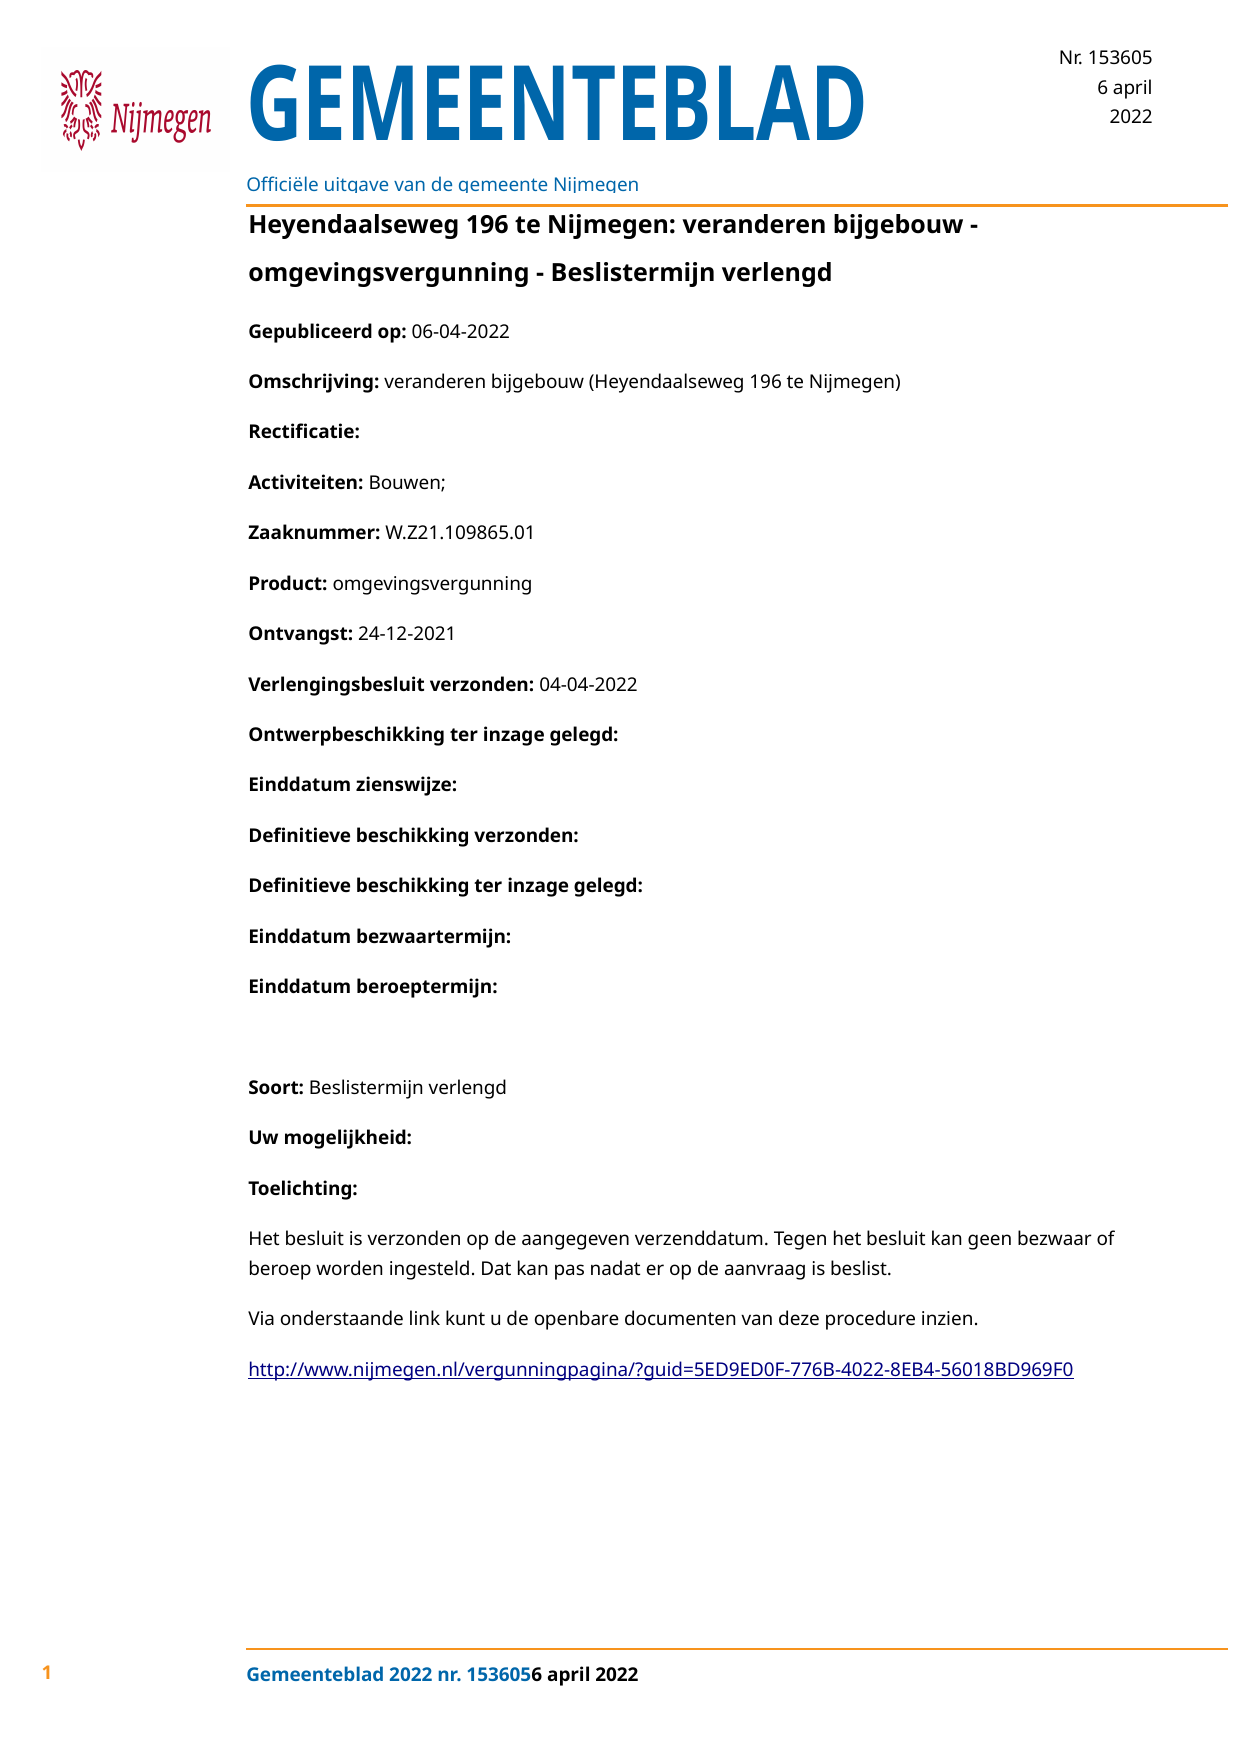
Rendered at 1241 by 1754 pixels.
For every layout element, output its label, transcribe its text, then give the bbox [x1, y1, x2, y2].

text Uw mogelijkheid: [248, 1124, 1152, 1150]
text Verlengingsbesluit verzonden: 04-04-2022 [248, 671, 1152, 697]
text Het besluit is verzonden op de aangegeven verzenddatum. Tegen het besluit kan geen bezwaar of beroep worden ingesteld. Dat kan pas nadat er op de aanvraag is beslist. [248, 1225, 1152, 1281]
text Ontwerpbeschikking ter inzage gelegd: [248, 721, 1152, 747]
text http://www.nijmegen.nl/vergunningpagina/?guid=5ED9ED0F-776B-4022-8EB4-56018BD969F0 [248, 1356, 1152, 1382]
text Einddatum bezwaartermijn: [248, 923, 1152, 949]
text Toelichting: [248, 1175, 1152, 1201]
text Definitieve beschikking ter inzage gelegd: [248, 872, 1152, 898]
text Activiteiten: Bouwen; [248, 469, 1152, 495]
text Rectificatie: [248, 419, 1152, 444]
text Ontvangst: 24-12-2021 [248, 620, 1152, 646]
text Via onderstaande link kunt u de openbare documenten van deze procedure inzien. [248, 1305, 1152, 1331]
text Einddatum beroeptermijn: [248, 973, 1152, 999]
text Product: omgevingsvergunning [248, 570, 1152, 596]
picture [41, 47, 231, 172]
text Gepubliceerd op: 06-04-2022 [248, 318, 1152, 344]
text Einddatum zienswijze: [248, 772, 1152, 797]
text Heyendaalseweg 196 te Nijmegen: veranderen bijgebouw - omgevingsvergunning - Beslistermijn verlengd [248, 207, 1152, 288]
text Definitieve beschikking verzonden: [248, 822, 1152, 848]
text Zaaknummer: W.Z21.109865.01 [248, 519, 1152, 545]
text Omschrijving: veranderen bijgebouw (Heyendaalseweg 196 te Nijmegen) [248, 368, 1152, 394]
text Soort: Beslistermijn verlengd [248, 1074, 1152, 1100]
